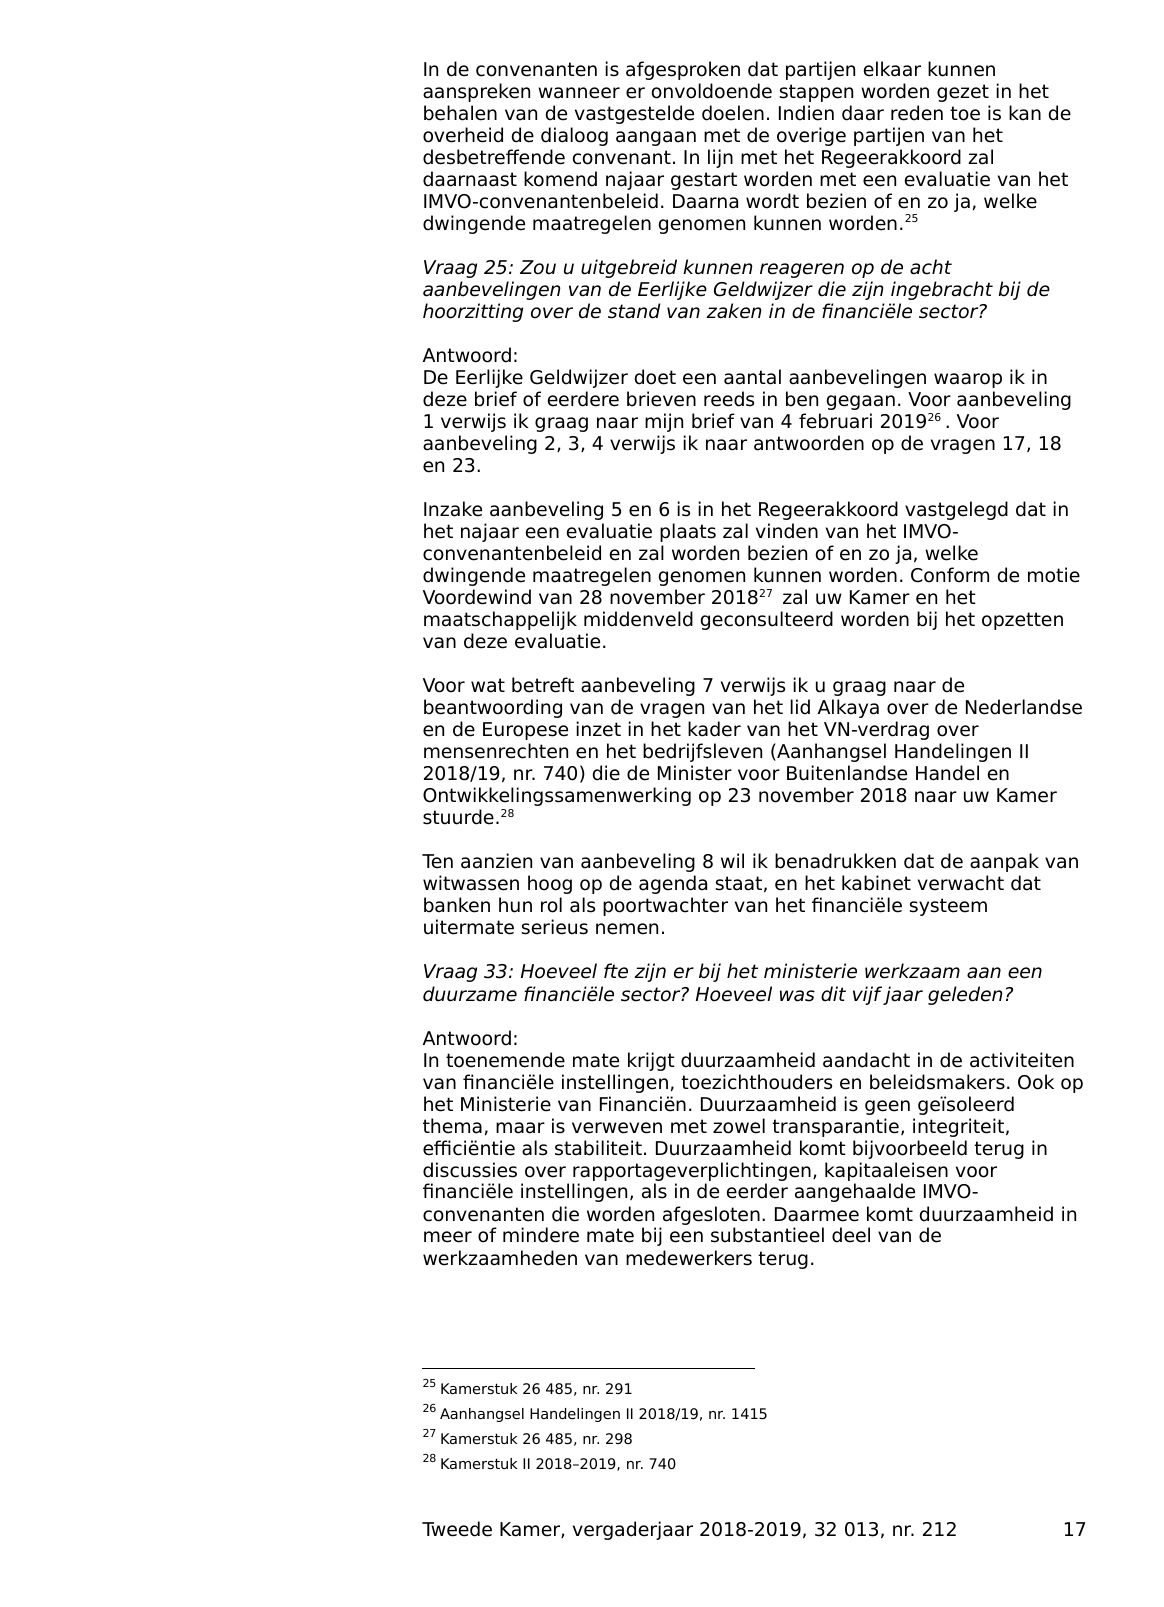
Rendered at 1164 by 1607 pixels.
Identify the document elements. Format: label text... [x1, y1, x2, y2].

text Kamerstuk II 2018–2019, nr. 740 [422, 1452, 1087, 1474]
text Antwoord: [422, 345, 1087, 367]
text Voor wat betreft aanbeveling 7 verwijs ik u graag naar de beantwoording van de vragen van het lid Alkaya over de Nederlandse en de Europese inzet in het kader van het VN-verdrag over mensenrechten en het bedrijfsleven (Aanhangsel Handelingen II 2018/19, nr. 740) die de Minister voor Buitenlandse Handel en Ontwikkelingssamenwerking op 23 november 2018 naar uw Kamer stuurde. [422, 675, 1087, 829]
text Aanhangsel Handelingen II 2018/19, nr. 1415 [422, 1402, 1087, 1424]
text Inzake aanbeveling 5 en 6 is in het Regeerakkoord vastgelegd dat in het najaar een evaluatie plaats zal vinden van het IMVO-convenantenbeleid en zal worden bezien of en zo ja, welke dwingende maatregelen genomen kunnen worden. Conform de motie Voordewind van 28 november 2018 zal uw Kamer en het maatschappelijk middenveld geconsulteerd worden bij het opzetten van deze evaluatie. [422, 499, 1087, 653]
text Vraag 25: Zou u uitgebreid kunnen reageren op de acht aanbevelingen van de Eerlijke Geldwijzer die zijn ingebracht bij de hoorzitting over de stand van zaken in de financiële sector? [422, 257, 1087, 323]
text Antwoord: [422, 1028, 1087, 1049]
text In toenemende mate krijgt duurzaamheid aandacht in de activiteiten van financiële instellingen, toezichthouders en beleidsmakers. Ook op het Ministerie van Financiën. Duurzaamheid is geen geïsoleerd thema, maar is verweven met zowel transparantie, integriteit, efficiëntie als stabiliteit. Duurzaamheid komt bijvoorbeeld terug in discussies over rapportageverplichtingen, kapitaaleisen voor financiële instellingen, als in de eerder aangehaalde IMVO-convenanten die worden afgesloten. Daarmee komt duurzaamheid in meer of mindere mate bij een substantieel deel van de werkzaamheden van medewerkers terug. [422, 1049, 1087, 1269]
text Vraag 33: Hoeveel fte zijn er bij het ministerie werkzaam aan een duurzame financiële sector? Hoeveel was dit vijf jaar geleden? [422, 961, 1087, 1005]
text Ten aanzien van aanbeveling 8 wil ik benadrukken dat de aanpak van witwassen hoog op de agenda staat, en het kabinet verwacht dat banken hun rol als poortwachter van het financiële systeem uitermate serieus nemen. [422, 851, 1087, 939]
text Kamerstuk 26 485, nr. 291 [422, 1377, 1087, 1399]
text Kamerstuk 26 485, nr. 298 [422, 1427, 1087, 1449]
text De Eerlijke Geldwijzer doet een aantal aanbevelingen waarop ik in deze brief of eerdere brieven reeds in ben gegaan. Voor aanbeveling 1 verwijs ik graag naar mijn brief van 4 februari 2019. Voor aanbeveling 2, 3, 4 verwijs ik naar antwoorden op de vragen 17, 18 en 23. [422, 367, 1087, 477]
text In de convenanten is afgesproken dat partijen elkaar kunnen aanspreken wanneer er onvoldoende stappen worden gezet in het behalen van de vastgestelde doelen. Indien daar reden toe is kan de overheid de dialoog aangaan met de overige partijen van het desbetreffende convenant. In lijn met het Regeerakkoord zal daarnaast komend najaar gestart worden met een evaluatie van het IMVO-convenantenbeleid. Daarna wordt bezien of en zo ja, welke dwingende maatregelen genomen kunnen worden. [422, 59, 1087, 235]
